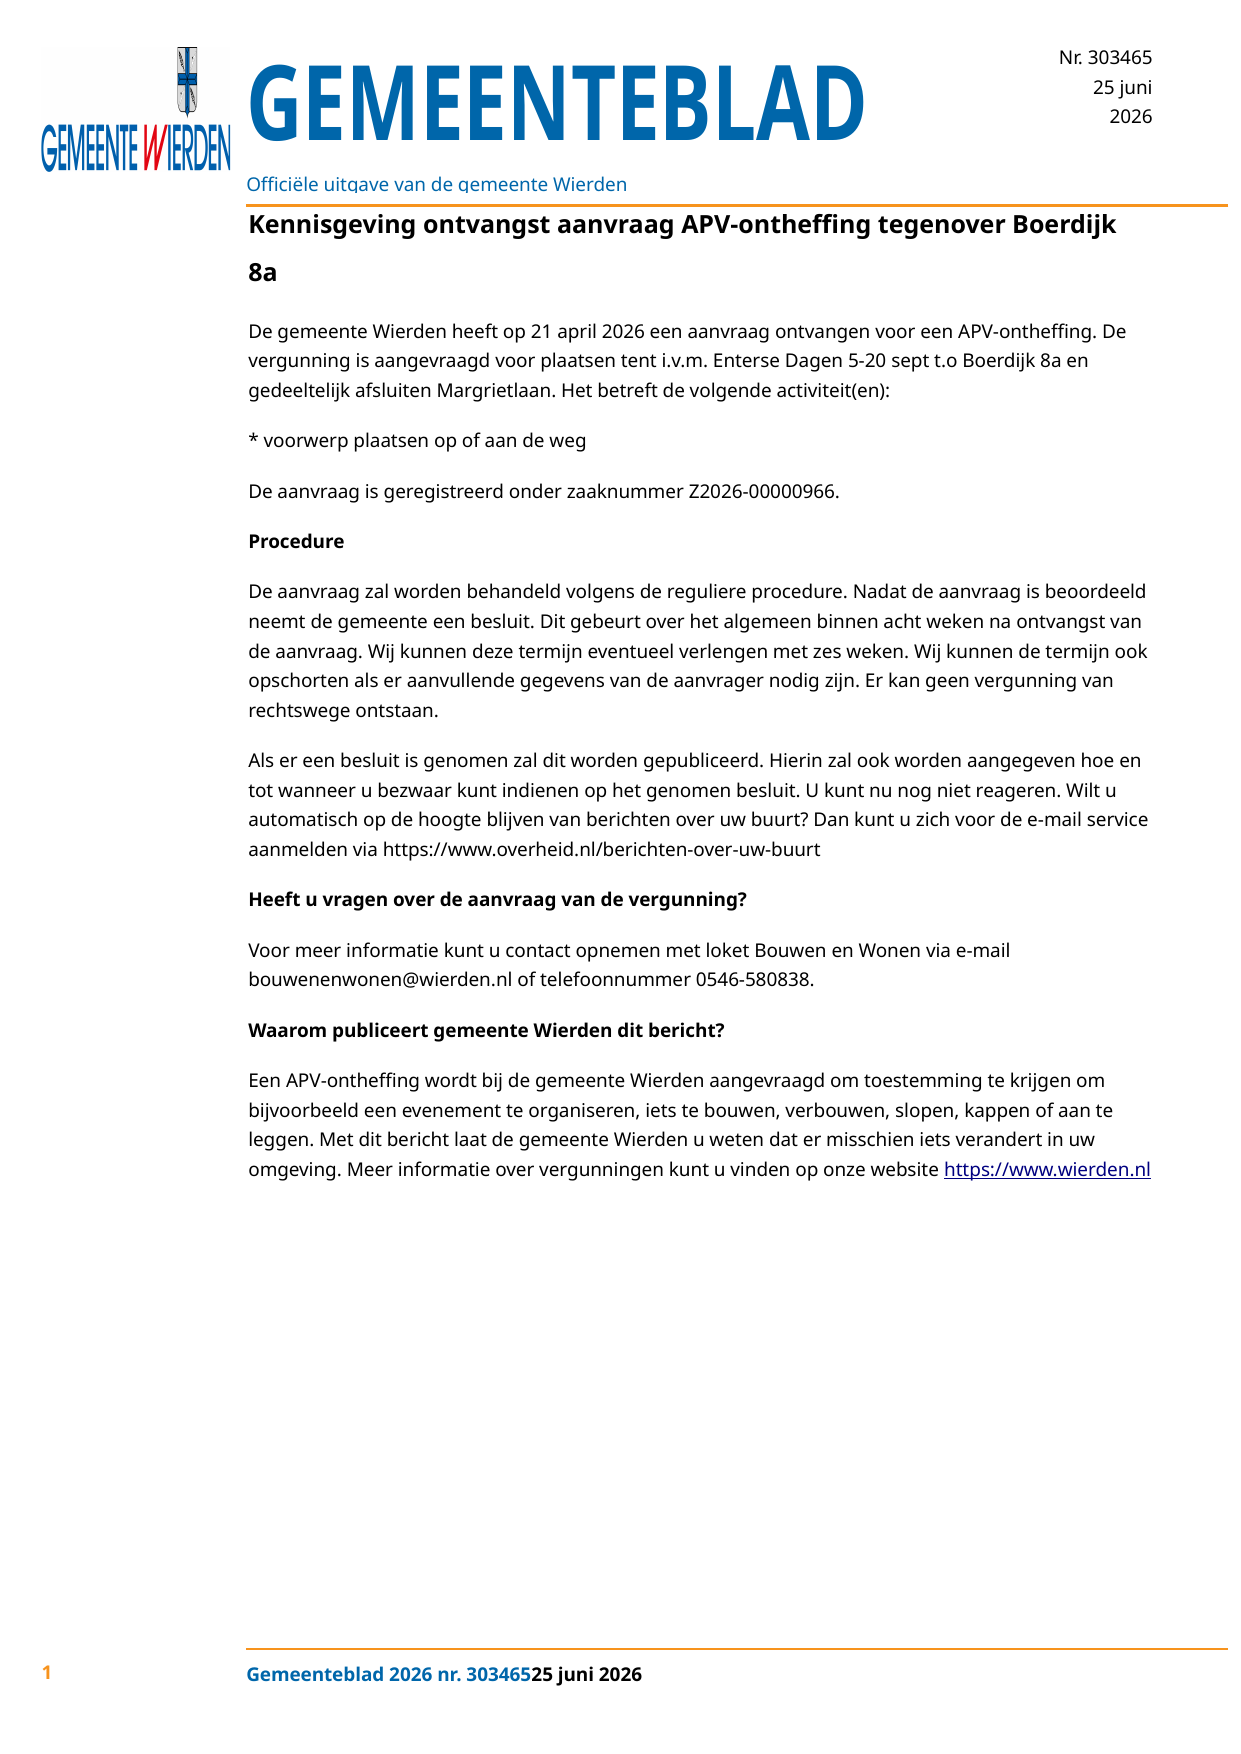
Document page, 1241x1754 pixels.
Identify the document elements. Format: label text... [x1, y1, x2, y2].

text Waarom publiceert gemeente Wierden dit bericht? [248, 1017, 1152, 1043]
text De gemeente Wierden heeft op 21 april 2026 een aanvraag ontvangen voor een APV-ontheffing. De vergunning is aangevraagd voor plaatsen tent i.v.m. Enterse Dagen 5-20 sept t.o Boerdijk 8a en gedeeltelijk afsluiten Margrietlaan. Het betreft de volgende activiteit(en): [248, 318, 1152, 403]
text Als er een besluit is genomen zal dit worden gepubliceerd. Hierin zal ook worden aangegeven hoe en tot wanneer u bezwaar kunt indienen op het genomen besluit. U kunt nu nog niet reageren. Wilt u automatisch op de hoogte blijven van berichten over uw buurt? Dan kunt u zich voor de e-mail service aanmelden via https://www.overheid.nl/berichten-over-uw-buurt [248, 747, 1152, 862]
text Een APV-ontheffing wordt bij de gemeente Wierden aangevraagd om toestemming te krijgen om bijvoorbeeld een evenement te organiseren, iets te bouwen, verbouwen, slopen, kappen of aan te leggen. Met dit bericht laat de gemeente Wierden u weten dat er misschien iets verandert in uw omgeving. Meer informatie over vergunningen kunt u vinden op onze website https://www.wierden.nl [248, 1067, 1152, 1182]
text Kennisgeving ontvangst aanvraag APV-ontheffing tegenover Boerdijk 8a [248, 207, 1152, 288]
text Procedure [248, 528, 1152, 554]
text De aanvraag is geregistreerd onder zaaknummer Z2026-00000966. [248, 478, 1152, 504]
text * voorwerp plaatsen op of aan de weg [248, 427, 1152, 453]
text De aanvraag zal worden behandeld volgens de reguliere procedure. Nadat de aanvraag is beoordeeld neemt de gemeente een besluit. Dit gebeurt over het algemeen binnen acht weken na ontvangst van de aanvraag. Wij kunnen deze termijn eventueel verlengen met zes weken. Wij kunnen de termijn ook opschorten als er aanvullende gegevens van de aanvrager nodig zijn. Er kan geen vergunning van rechtswege ontstaan. [248, 579, 1152, 723]
text Heeft u vragen over de aanvraag van de vergunning? [248, 887, 1152, 912]
picture [41, 47, 231, 172]
text Voor meer informatie kunt u contact opnemen met loket Bouwen en Wonen via e-mail bouwenenwonen@wierden.nl of telefoonnummer 0546-580838. [248, 937, 1152, 992]
